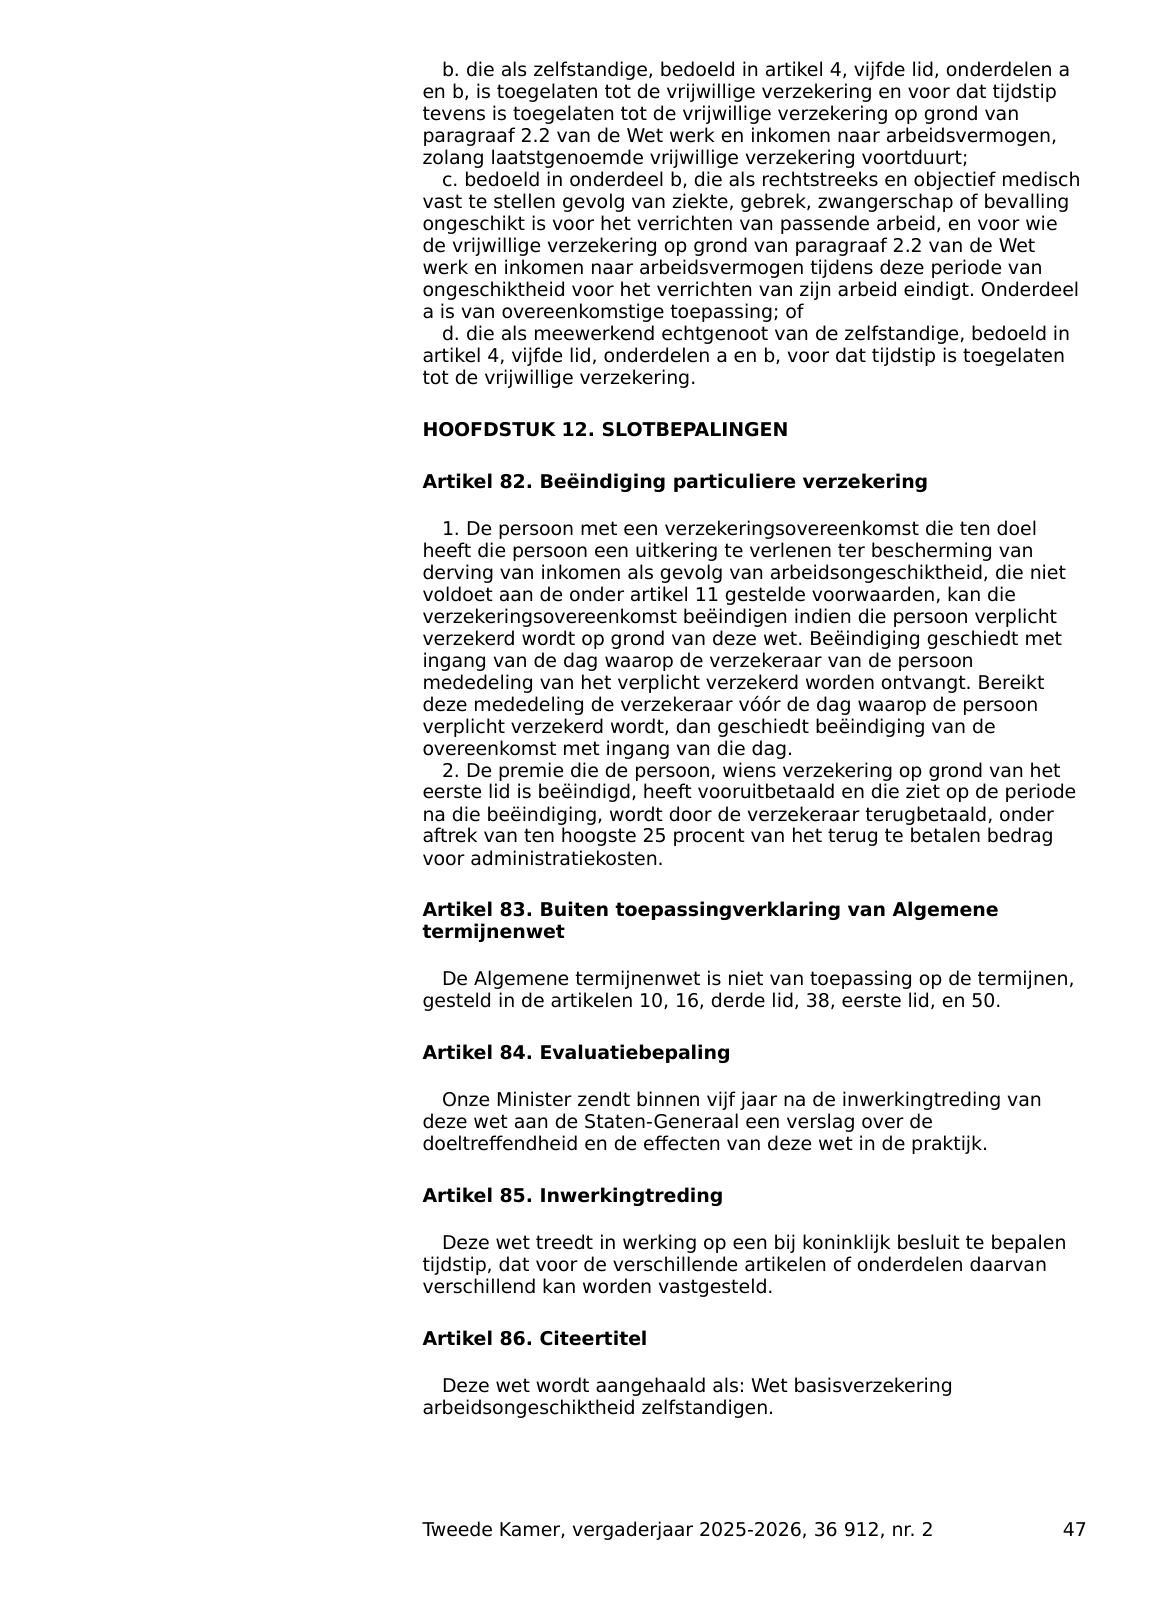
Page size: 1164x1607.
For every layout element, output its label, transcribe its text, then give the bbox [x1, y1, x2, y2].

text c. bedoeld in onderdeel b, die als rechtstreeks en objectief medisch vast te stellen gevolg van ziekte, gebrek, zwangerschap of bevalling ongeschikt is voor het verrichten van passende arbeid, en voor wie de vrijwillige verzekering op grond van paragraaf 2.2 van de Wet werk en inkomen naar arbeidsvermogen tijdens deze periode van ongeschiktheid voor het verrichten van zijn arbeid eindigt. Onderdeel a is van overeenkomstige toepassing; of [422, 169, 1087, 323]
subtitle Artikel 82. Beëindiging particuliere verzekering [422, 471, 1087, 493]
text 1. De persoon met een verzekeringsovereenkomst die ten doel heeft die persoon een uitkering te verlenen ter bescherming van derving van inkomen als gevolg van arbeidsongeschiktheid, die niet voldoet aan de onder artikel 11 gestelde voorwaarden, kan die verzekeringsovereenkomst beëindigen indien die persoon verplicht verzekerd wordt op grond van deze wet. Beëindiging geschiedt met ingang van de dag waarop de verzekeraar van de persoon mededeling van het verplicht verzekerd worden ontvangt. Bereikt deze mededeling de verzekeraar vóór de dag waarop de persoon verplicht verzekerd wordt, dan geschiedt beëindiging van de overeenkomst met ingang van die dag. [422, 518, 1087, 759]
text d. die als meewerkend echtgenoot van de zelfstandige, bedoeld in artikel 4, vijfde lid, onderdelen a en b, voor dat tijdstip is toegelaten tot de vrijwillige verzekering. [422, 323, 1087, 389]
text b. die als zelfstandige, bedoeld in artikel 4, vijfde lid, onderdelen a en b, is toegelaten tot de vrijwillige verzekering en voor dat tijdstip tevens is toegelaten tot de vrijwillige verzekering op grond van paragraaf 2.2 van de Wet werk en inkomen naar arbeidsvermogen, zolang laatstgenoemde vrijwillige verzekering voortduurt; [422, 59, 1087, 169]
text 2. De premie die de persoon, wiens verzekering op grond van het eerste lid is beëindigd, heeft vooruitbetaald en die ziet op de periode na die beëindiging, wordt door de verzekeraar terugbetaald, onder aftrek van ten hoogste 25 procent van het terug te betalen bedrag voor administratiekosten. [422, 759, 1087, 869]
subtitle Artikel 84. Evaluatiebepaling [422, 1042, 1087, 1064]
text Onze Minister zendt binnen vijf jaar na de inwerkingtreding van deze wet aan de Staten-Generaal een verslag over de doeltreffendheid en de effecten van deze wet in de praktijk. [422, 1089, 1087, 1155]
subtitle Artikel 85. Inwerkingtreding [422, 1185, 1087, 1207]
text De Algemene termijnenwet is niet van toepassing op de termijnen, gesteld in de artikelen 10, 16, derde lid, 38, eerste lid, en 50. [422, 968, 1087, 1012]
subtitle Artikel 86. Citeertitel [422, 1328, 1087, 1350]
text Deze wet treedt in werking op een bij koninklijk besluit te bepalen tijdstip, dat voor de verschillende artikelen of onderdelen daarvan verschillend kan worden vastgesteld. [422, 1232, 1087, 1298]
subtitle HOOFDSTUK 12. SLOTBEPALINGEN [422, 419, 1087, 441]
text Deze wet wordt aangehaald als: Wet basisverzekering arbeidsongeschiktheid zelfstandigen. [422, 1375, 1087, 1419]
subtitle Artikel 83. Buiten toepassingverklaring van Algemene termijnenwet [422, 899, 1087, 943]
